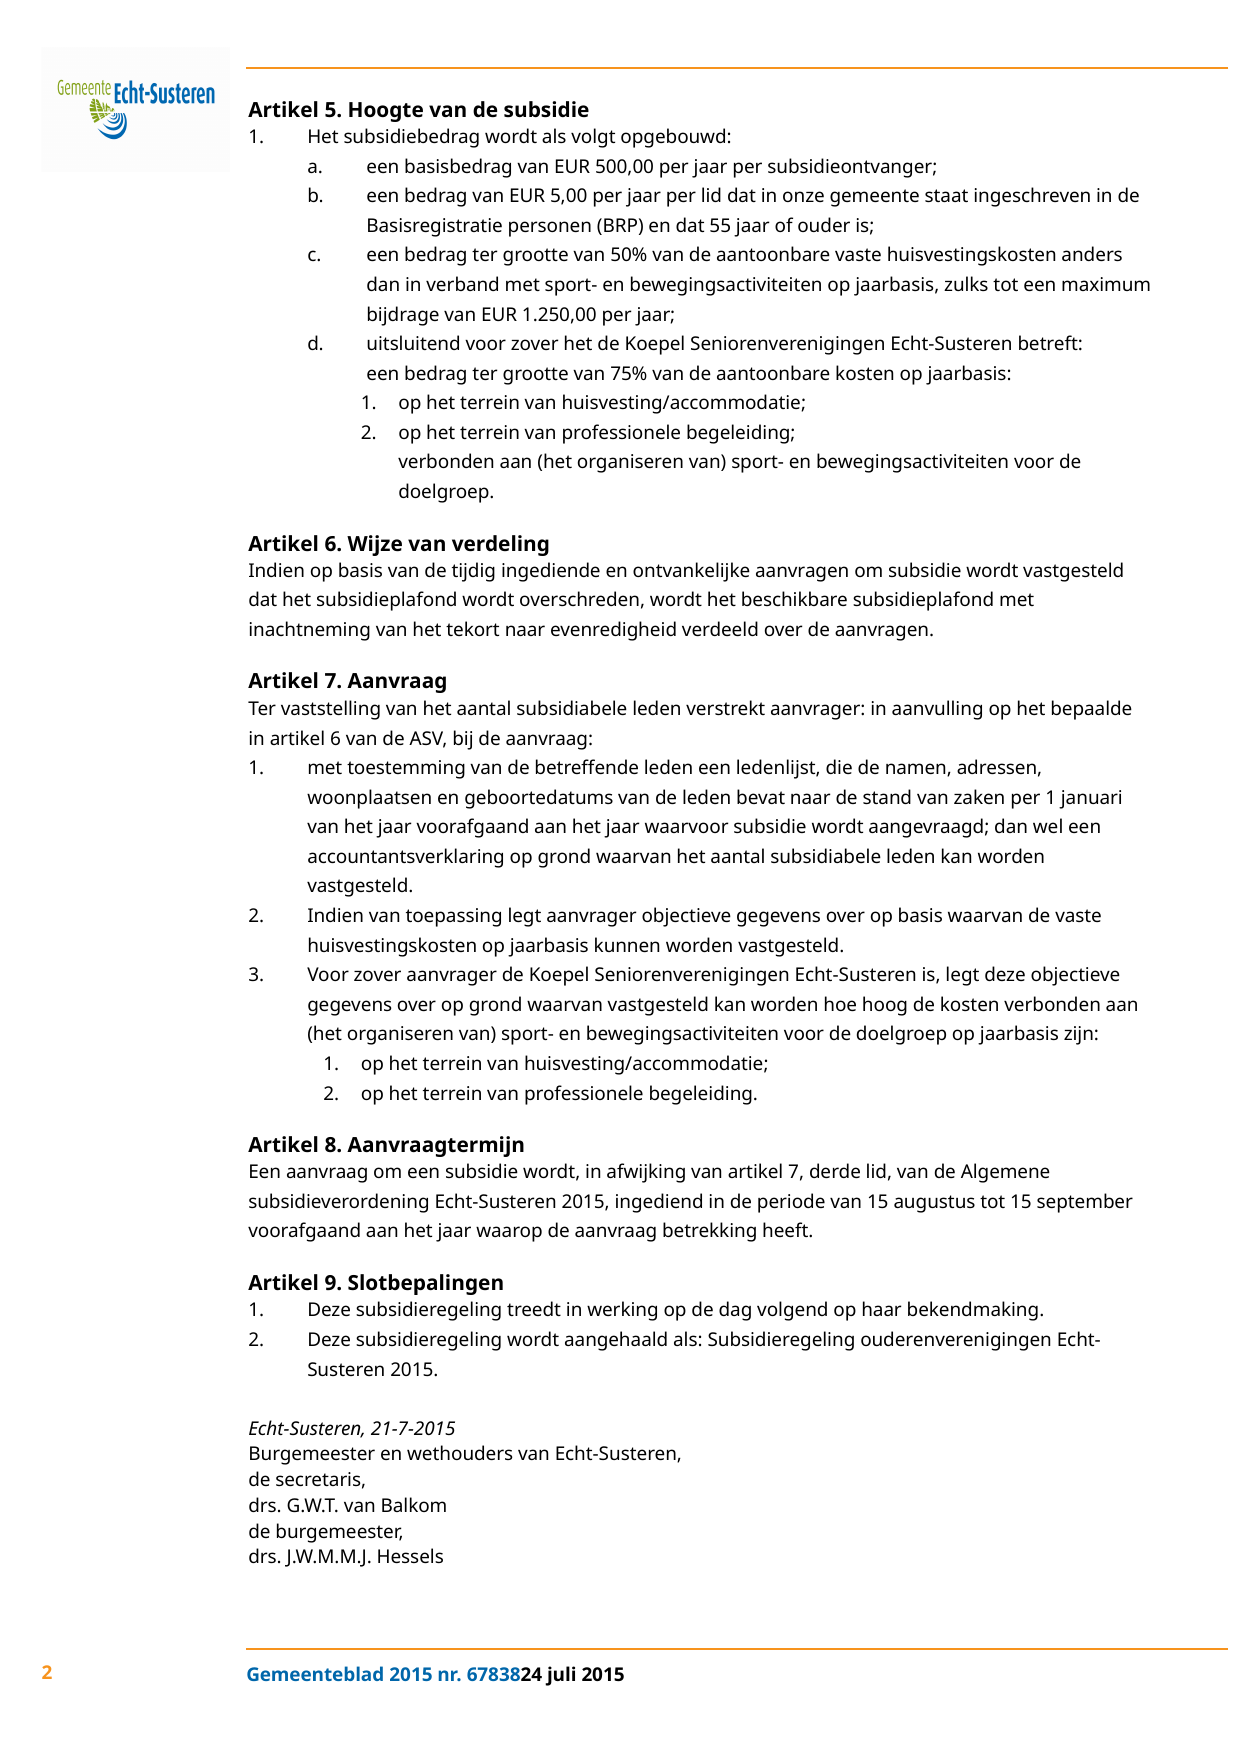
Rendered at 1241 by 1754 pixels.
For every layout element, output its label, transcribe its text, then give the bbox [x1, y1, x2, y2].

text Artikel 5. Hoogte van de subsidie [248, 95, 1152, 123]
list met toestemming van de betreffende leden een ledenlijst, die de namen, adressen, woonplaatsen en geboortedatums van de leden bevat naar de stand van zaken per 1 januari van het jaar voorafgaand aan het jaar waarvoor subsidie wordt aangevraagd; dan wel een accountantsverklaring op grond waarvan het aantal subsidiabele leden kan worden vastgesteld. [248, 754, 1152, 898]
list op het terrein van professionele begeleiding; [361, 419, 1152, 445]
text Burgemeester en wethouders van Echt-Susteren, [248, 1441, 1152, 1466]
list een bedrag van EUR 5,00 per jaar per lid dat in onze gemeente staat ingeschreven in de Basisregistratie personen (BRP) en dat 55 jaar of ouder is; [307, 182, 1152, 238]
list een bedrag ter grootte van 50% van de aantoonbare vaste huisvestingskosten anders dan in verband met sport- en bewegingsactiviteiten op jaarbasis, zulks tot een maximum bijdrage van EUR 1.250,00 per jaar; [307, 242, 1152, 326]
list op het terrein van huisvesting/accommodatie; [323, 1050, 1152, 1076]
list Het subsidiebedrag wordt als volgt opgebouwd: [248, 123, 1152, 149]
text Artikel 6. Wijze van verdeling [248, 529, 1152, 557]
list een bedrag ter grootte van 75% van de aantoonbare kosten op jaarbasis: [307, 360, 1152, 386]
text Echt-Susteren, 21-7-2015 [248, 1415, 1152, 1441]
text drs. G.W.T. van Balkom [248, 1492, 1152, 1518]
list Voor zover aanvrager de Koepel Seniorenverenigingen Echt-Susteren is, legt deze objectieve gegevens over op grond waarvan vastgesteld kan worden hoe hoog de kosten verbonden aan (het organiseren van) sport- en bewegingsactiviteiten voor de doelgroep op jaarbasis zijn: [248, 961, 1152, 1046]
text Artikel 9. Slotbepalingen [248, 1268, 1152, 1297]
text Ter vaststelling van het aantal subsidiabele leden verstrekt aanvrager: in aanvulling op het bepaalde in artikel 6 van de ASV, bij de aanvraag: [248, 695, 1152, 750]
list verbonden aan (het organiseren van) sport- en bewegingsactiviteiten voor de doelgroep. [361, 449, 1152, 504]
list op het terrein van huisvesting/accommodatie; [361, 389, 1152, 415]
list Deze subsidieregeling wordt aangehaald als: Subsidieregeling ouderenverenigingen Echt-Susteren 2015. [248, 1326, 1152, 1381]
text Indien op basis van de tijdig ingediende en ontvankelijke aanvragen om subsidie wordt vastgesteld dat het subsidieplafond wordt overschreden, wordt het beschikbare subsidieplafond met inachtneming van het tekort naar evenredigheid verdeeld over de aanvragen. [248, 557, 1152, 642]
list een basisbedrag van EUR 500,00 per jaar per subsidieontvanger; [307, 153, 1152, 178]
text Artikel 7. Aanvraag [248, 667, 1152, 695]
text de burgemeester, [248, 1518, 1152, 1543]
text drs. J.W.M.M.J. Hessels [248, 1543, 1152, 1569]
list Indien van toepassing legt aanvrager objectieve gegevens over op basis waarvan de vaste huisvestingskosten op jaarbasis kunnen worden vastgesteld. [248, 902, 1152, 957]
list Deze subsidieregeling treedt in werking op de dag volgend op haar bekendmaking. [248, 1297, 1152, 1322]
list op het terrein van professionele begeleiding. [323, 1080, 1152, 1105]
text Een aanvraag om een subsidie wordt, in afwijking van artikel 7, derde lid, van de Algemene subsidieverordening Echt-Susteren 2015, ingediend in de periode van 15 augustus tot 15 september voorafgaand aan het jaar waarop de aanvraag betrekking heeft. [248, 1158, 1152, 1243]
picture [41, 47, 231, 172]
text de secretaris, [248, 1466, 1152, 1492]
text Artikel 8. Aanvraagtermijn [248, 1130, 1152, 1158]
list uitsluitend voor zover het de Koepel Seniorenverenigingen Echt-Susteren betreft: [307, 330, 1152, 356]
